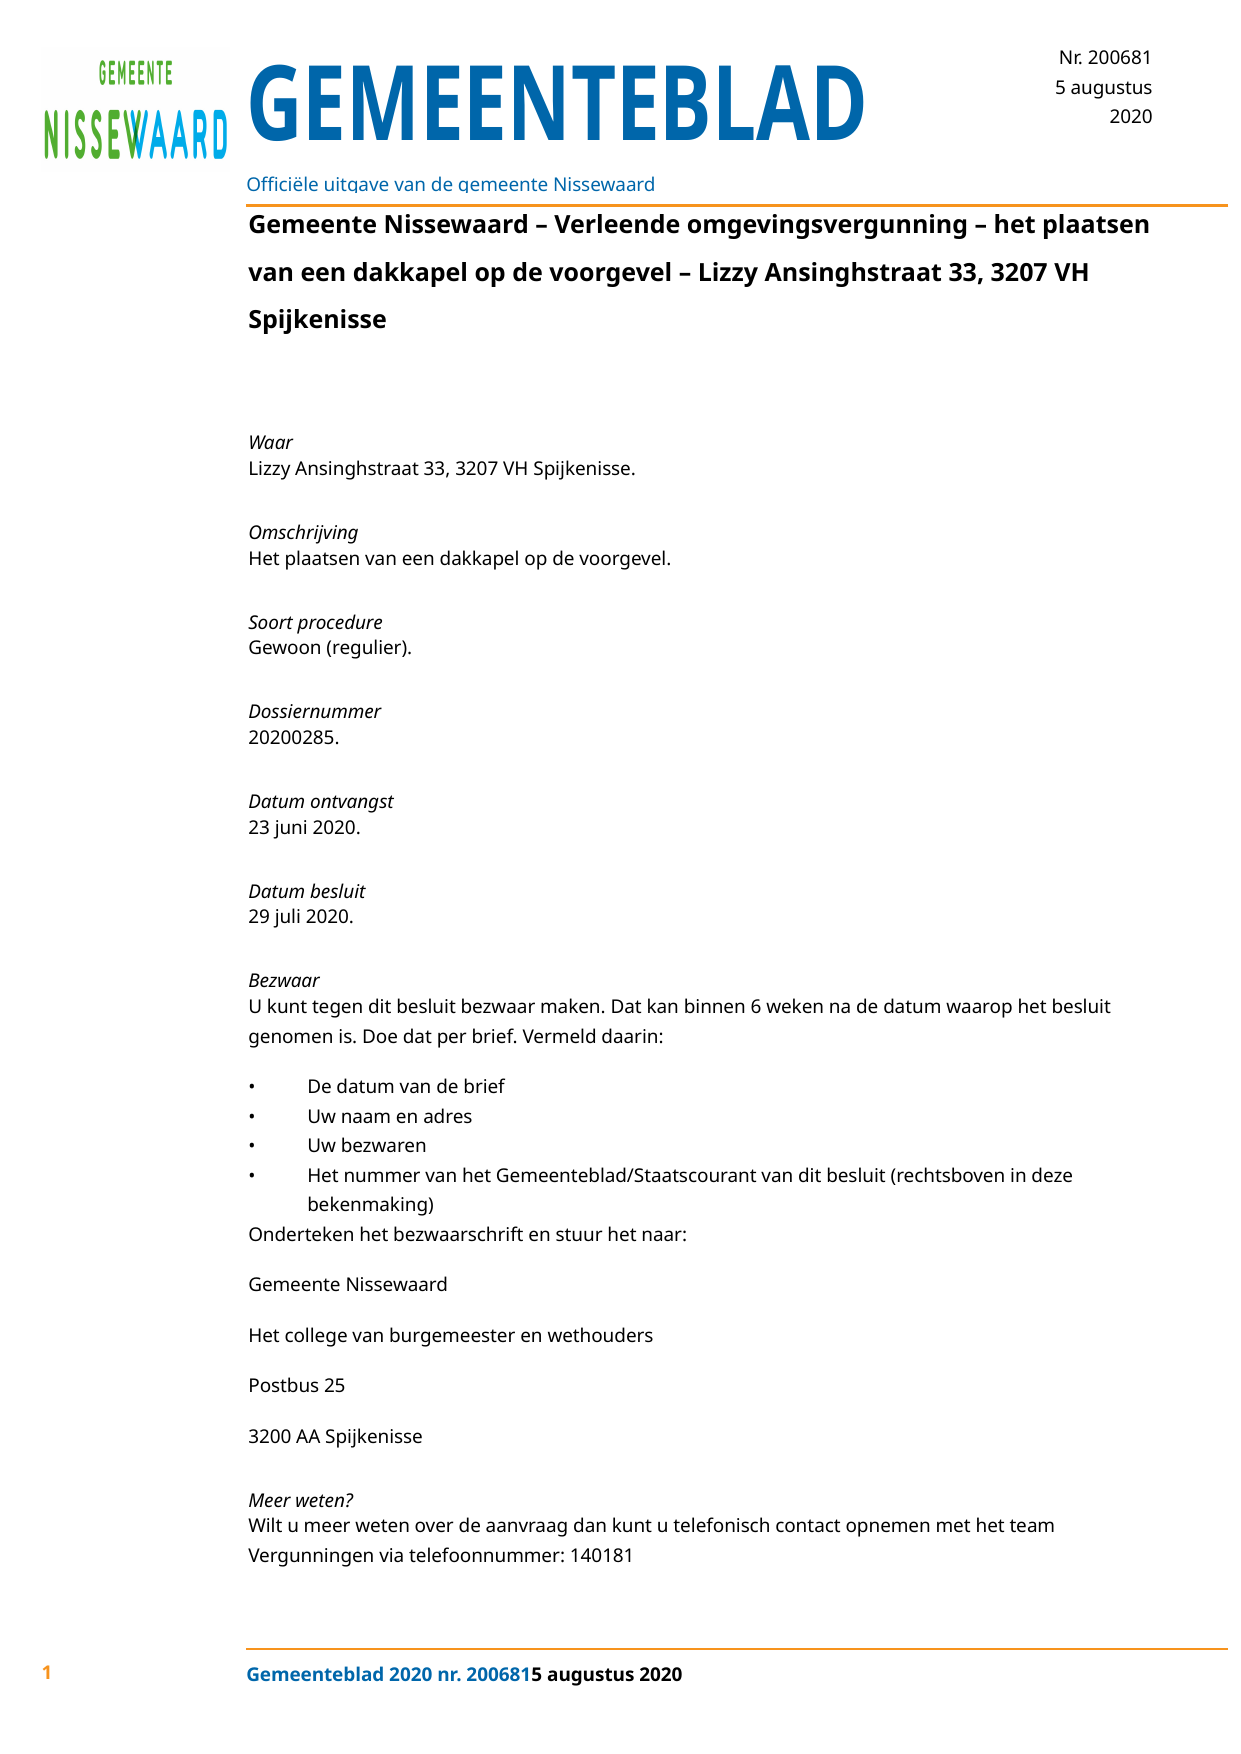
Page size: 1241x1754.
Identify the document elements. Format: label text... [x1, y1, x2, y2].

text Gemeente Nissewaard – Verleende omgevingsvergunning – het plaatsen van een dakkapel op de voorgevel – Lizzy Ansinghstraat 33, 3207 VH Spijkenisse [248, 207, 1152, 336]
text U kunt tegen dit besluit bezwaar maken. Dat kan binnen 6 weken na de datum waarop het besluit genomen is. Doe dat per brief. Vermeld daarin: [248, 993, 1152, 1049]
text Dossiernummer [248, 698, 1152, 724]
list Het nummer van het Gemeenteblad/Staatscourant van dit besluit (rechtsboven in deze bekenmaking) [248, 1162, 1152, 1217]
text Lizzy Ansinghstraat 33, 3207 VH Spijkenisse. [248, 455, 1152, 481]
list Uw naam en adres [248, 1103, 1152, 1129]
text Datum besluit [248, 878, 1152, 904]
text 20200285. [248, 724, 1152, 750]
text Postbus 25 [248, 1372, 1152, 1398]
text Wilt u meer weten over de aanvraag dan kunt u telefonisch contact opnemen met het team Vergunningen via telefoonnummer: 140181 [248, 1513, 1152, 1568]
list De datum van de brief [248, 1073, 1152, 1099]
text Datum ontvangst [248, 788, 1152, 814]
text 23 juni 2020. [248, 814, 1152, 840]
text Gewoon (regulier). [248, 634, 1152, 660]
text Het plaatsen van een dakkapel op de voorgevel. [248, 545, 1152, 571]
text Bezwaar [248, 968, 1152, 993]
text Omschrijving [248, 519, 1152, 545]
text Het college van burgemeester en wethouders [248, 1322, 1152, 1348]
text Gemeente Nissewaard [248, 1272, 1152, 1297]
text 3200 AA Spijkenisse [248, 1423, 1152, 1449]
list Uw bezwaren [248, 1132, 1152, 1158]
text Meer weten? [248, 1487, 1152, 1513]
text Waar [248, 429, 1152, 455]
text 29 juli 2020. [248, 904, 1152, 929]
text Onderteken het bezwaarschrift en stuur het naar: [248, 1221, 1152, 1247]
text Soort procedure [248, 609, 1152, 634]
picture [41, 47, 231, 172]
